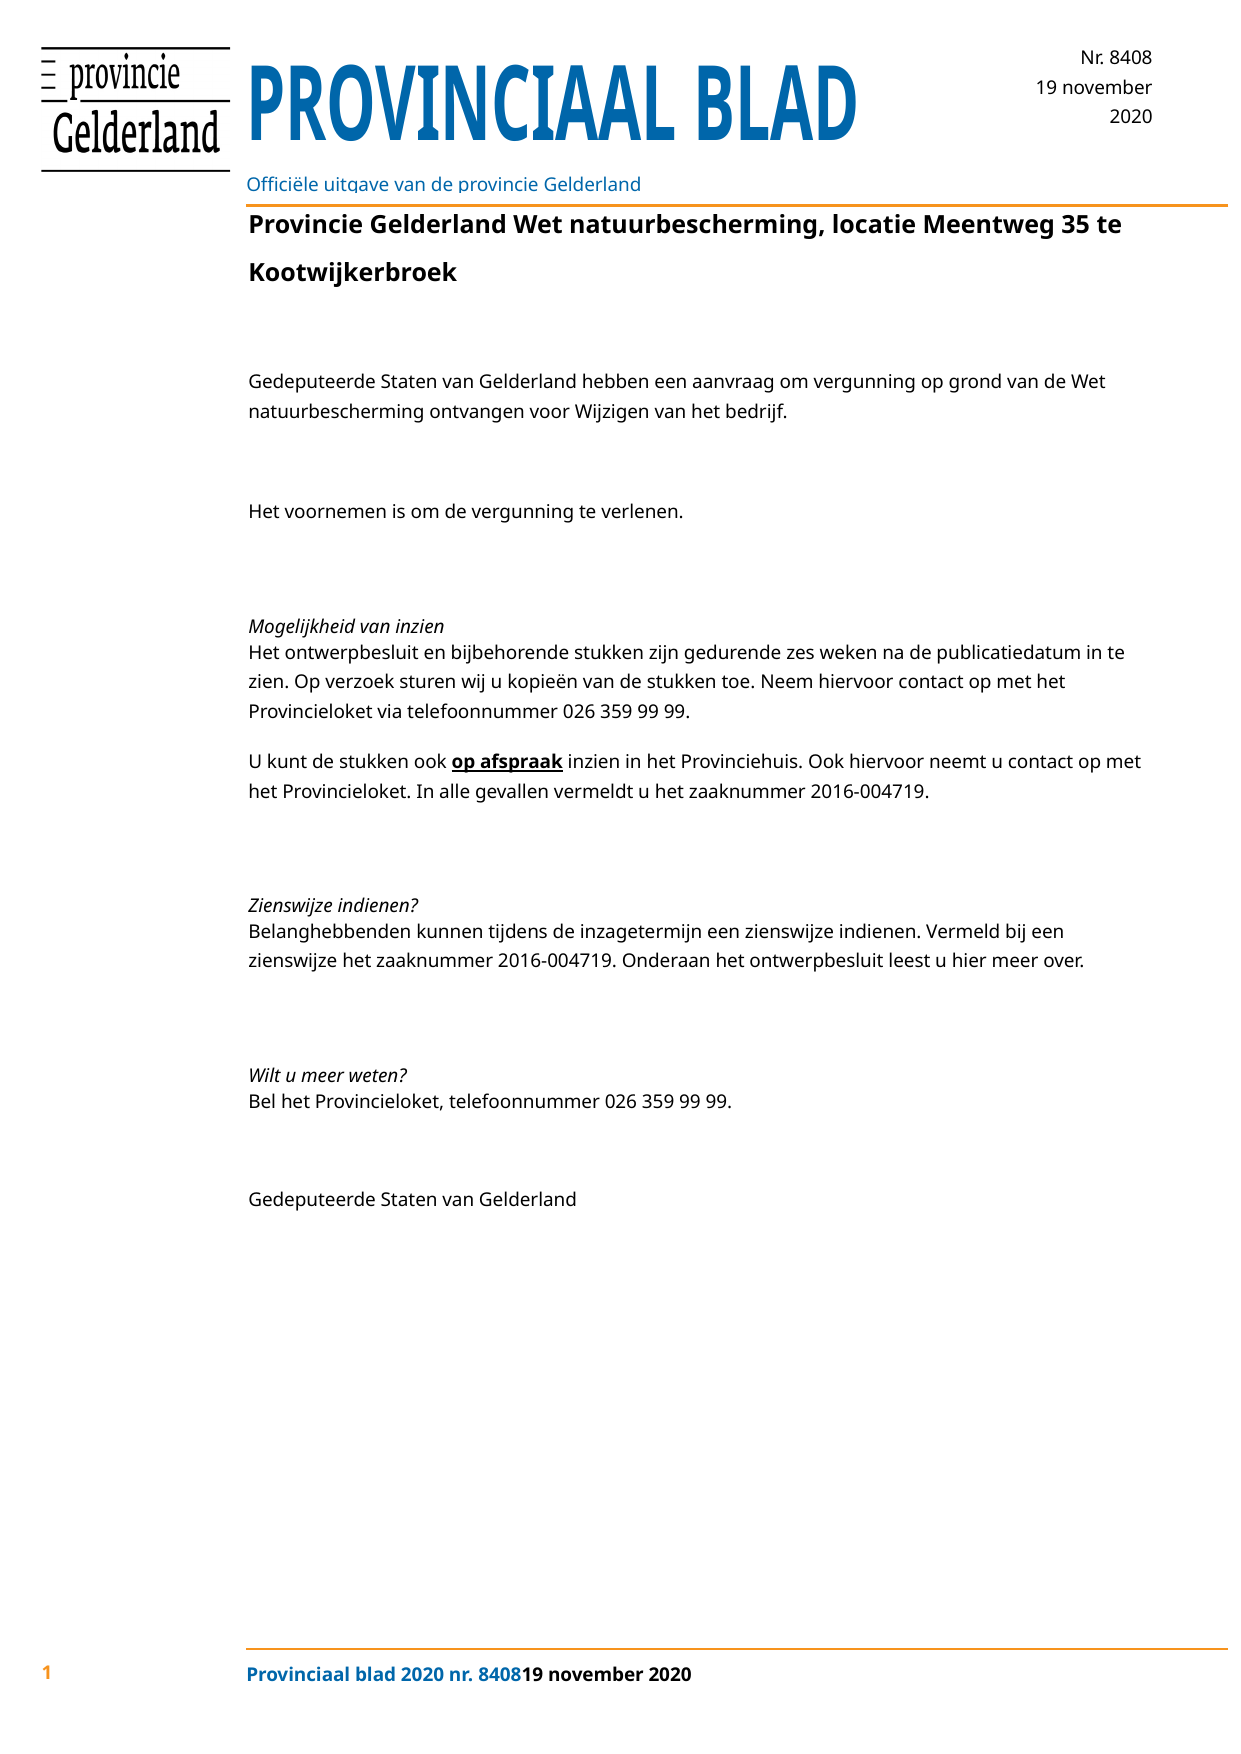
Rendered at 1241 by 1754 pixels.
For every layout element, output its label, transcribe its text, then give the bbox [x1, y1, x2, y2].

text Bel het Provincieloket, telefoonnummer 026 359 99 99. [248, 1088, 1152, 1113]
picture [41, 47, 231, 172]
text Het voornemen is om de vergunning te verlenen. [248, 499, 1152, 524]
text Zienswijze indienen? [248, 892, 1152, 918]
text Het ontwerpbesluit en bijbehorende stukken zijn gedurende zes weken na de publicatiedatum in te zien. Op verzoek sturen wij u kopieën van de stukken toe. Neem hiervoor contact op met het Provincieloket via telefoonnummer 026 359 99 99. [248, 639, 1152, 724]
text Belanghebbenden kunnen tijdens de inzagetermijn een zienswijze indienen. Vermeld bij een zienswijze het zaaknummer 2016-004719. Onderaan het ontwerpbesluit leest u hier meer over. [248, 918, 1152, 973]
text U kunt de stukken ook op afspraak inzien in het Provinciehuis. Ook hiervoor neemt u contact op met het Provincieloket. In alle gevallen vermeldt u het zaaknummer 2016-004719. [248, 748, 1152, 804]
text Gedeputeerde Staten van Gelderland [248, 1186, 1152, 1212]
text Provincie Gelderland Wet natuurbescherming, locatie Meentweg 35 te Kootwijkerbroek [248, 207, 1152, 288]
text Gedeputeerde Staten van Gelderland hebben een aanvraag om vergunning op grond van de Wet natuurbescherming ontvangen voor Wijzigen van het bedrijf. [248, 368, 1152, 424]
text Wilt u meer weten? [248, 1062, 1152, 1088]
text Mogelijkheid van inzien [248, 613, 1152, 639]
